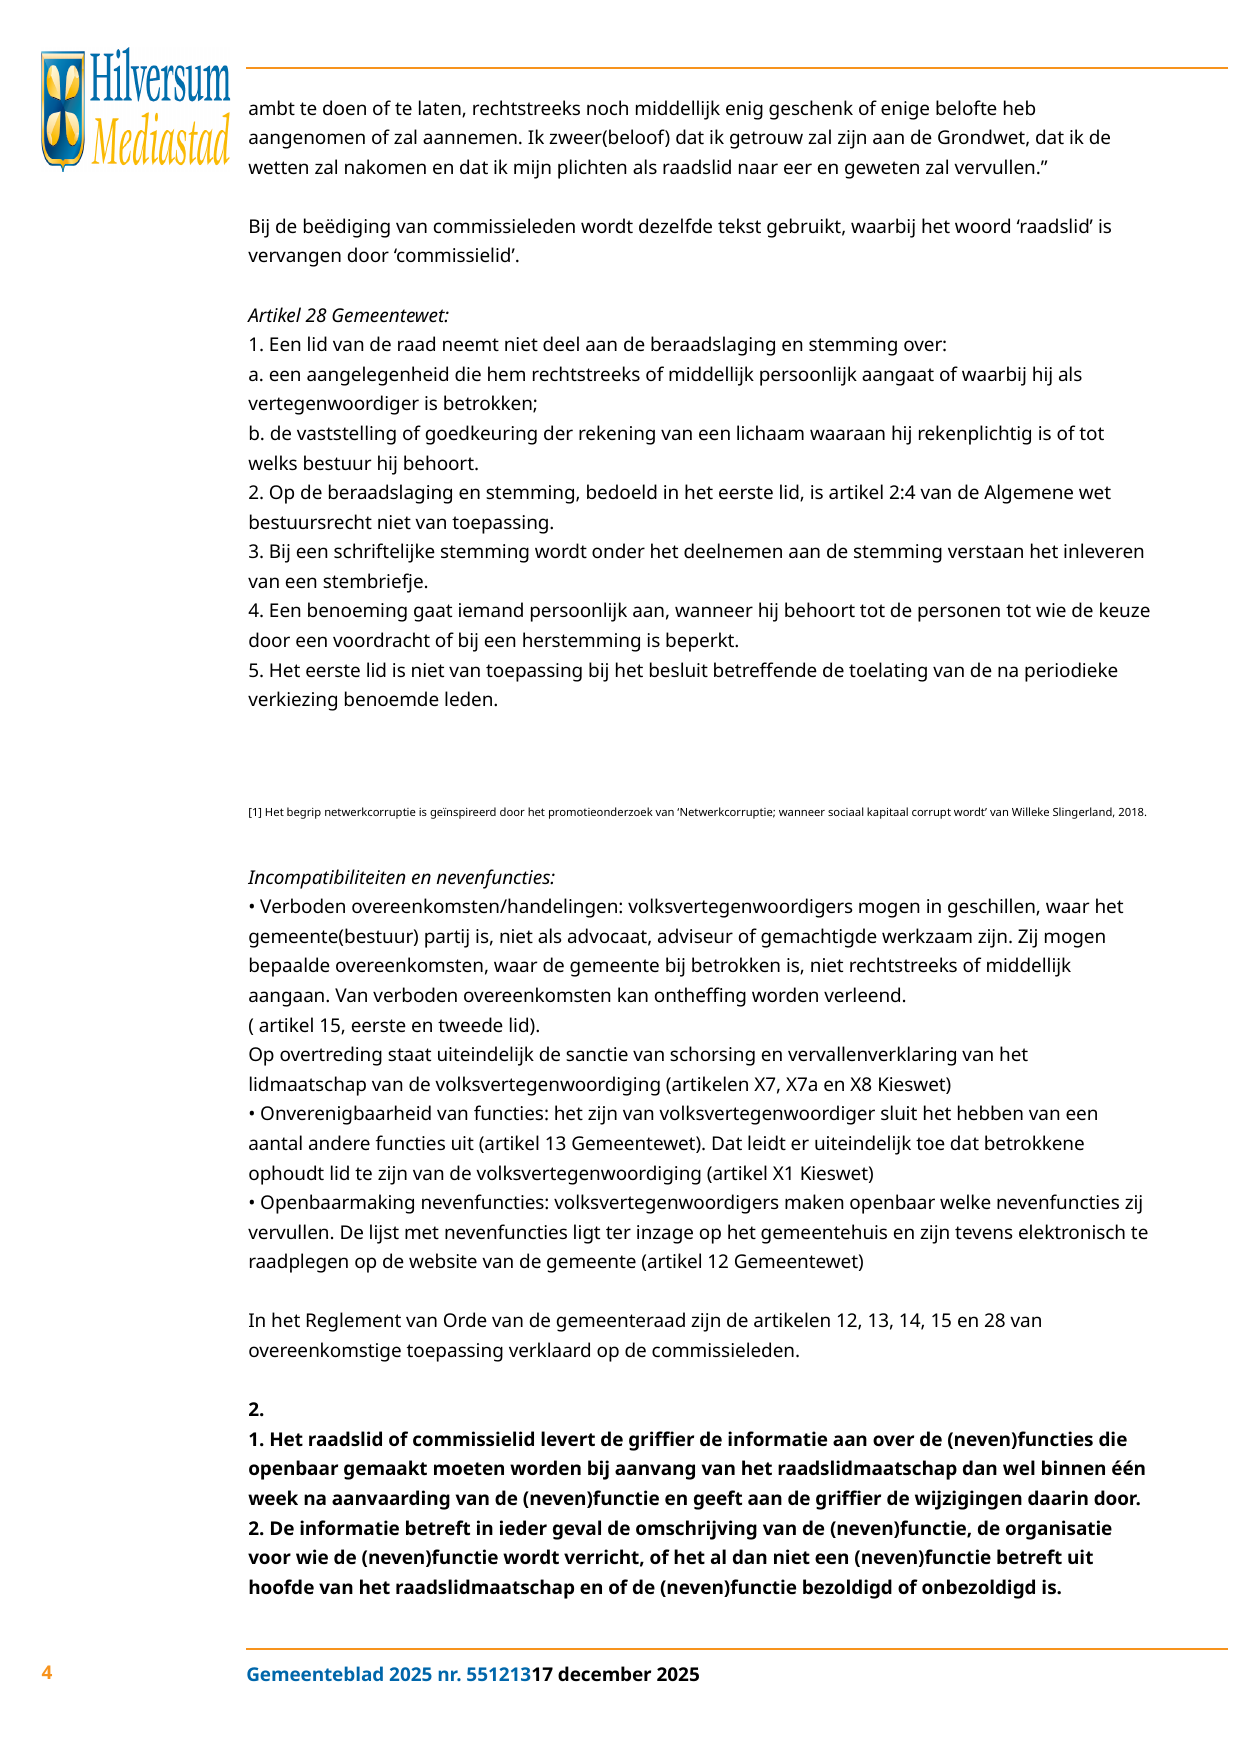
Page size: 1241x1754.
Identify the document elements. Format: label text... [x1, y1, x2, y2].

text [1] Het begrip netwerkcorruptie is geïnspireerd door het promotieonderzoek van ‘Netwerkcorruptie; wanneer sociaal kapitaal corrupt wordt’ van Willeke Slingerland, 2018. [248, 805, 1152, 831]
text 5. Het eerste lid is niet van toepassing bij het besluit betreffende de toelating van de na periodieke verkiezing benoemde leden. [248, 657, 1152, 712]
text 2. De informatie betreft in ieder geval de omschrijving van de (neven)functie, de organisatie voor wie de (neven)functie wordt verricht, of het al dan niet een (neven)functie betreft uit hoofde van het raadslidmaatschap en of de (neven)functie bezoldigd of onbezoldigd is. [248, 1515, 1152, 1600]
text b. de vaststelling of goedkeuring der rekening van een lichaam waaraan hij rekenplichtig is of tot welks bestuur hij behoort. [248, 420, 1152, 476]
text • Openbaarmaking nevenfuncties: volksvertegenwoordigers maken openbaar welke nevenfuncties zij vervullen. De lijst met nevenfuncties ligt ter inzage op het gemeentehuis en zijn tevens elektronisch te raadplegen op de website van de gemeente (artikel 12 Gemeentewet) [248, 1189, 1152, 1274]
text Incompatibiliteiten en nevenfuncties: [248, 864, 1152, 890]
text Op overtreding staat uiteindelijk de sanctie van schorsing en vervallenverklaring van het lidmaatschap van de volksvertegenwoordiging (artikelen X7, X7a en X8 Kieswet) [248, 1041, 1152, 1097]
text 4. Een benoeming gaat iemand persoonlijk aan, wanneer hij behoort tot de personen tot wie de keuze door een voordracht of bij een herstemming is beperkt. [248, 598, 1152, 653]
picture [41, 47, 231, 172]
text In het Reglement van Orde van de gemeenteraad zijn de artikelen 12, 13, 14, 15 en 28 van overeenkomstige toepassing verklaard op de commissieleden. [248, 1308, 1152, 1363]
text Bij de beëdiging van commissieleden wordt dezelfde tekst gebruikt, waarbij het woord ‘raadslid’ is vervangen door ‘commissielid’. [248, 213, 1152, 268]
text • Onverenigbaarheid van functies: het zijn van volksvertegenwoordiger sluit het hebben van een aantal andere functies uit (artikel 13 Gemeentewet). Dat leidt er uiteindelijk toe dat betrokkene ophoudt lid te zijn van de volksvertegenwoordiging (artikel X1 Kieswet) [248, 1101, 1152, 1186]
text 2. Op de beraadslaging en stemming, bedoeld in het eerste lid, is artikel 2:4 van de Algemene wet bestuursrecht niet van toepassing. [248, 479, 1152, 535]
text ambt te doen of te laten, rechtstreeks noch middellijk enig geschenk of enige belofte heb aangenomen of zal aannemen. Ik zweer(beloof) dat ik getrouw zal zijn aan de Grondwet, dat ik de wetten zal nakomen en dat ik mijn plichten als raadslid naar eer en geweten zal vervullen.” [248, 95, 1152, 180]
text 1. Een lid van de raad neemt niet deel aan de beraadslaging en stemming over: [248, 331, 1152, 357]
text ( artikel 15, eerste en tweede lid). [248, 1012, 1152, 1038]
text a. een aangelegenheid die hem rechtstreeks of middellijk persoonlijk aangaat of waarbij hij als vertegenwoordiger is betrokken; [248, 361, 1152, 416]
text • Verboden overeenkomsten/handelingen: volksvertegenwoordigers mogen in geschillen, waar het gemeente(bestuur) partij is, niet als advocaat, adviseur of gemachtigde werkzaam zijn. Zij mogen bepaalde overeenkomsten, waar de gemeente bij betrokken is, niet rechtstreeks of middellijk aangaan. Van verboden overeenkomsten kan ontheffing worden verleend. [248, 893, 1152, 1008]
text 3. Bij een schriftelijke stemming wordt onder het deelnemen aan de stemming verstaan het inleveren van een stembriefje. [248, 538, 1152, 594]
text 1. Het raadslid of commissielid levert de griffier de informatie aan over de (neven)functies die openbaar gemaakt moeten worden bij aanvang van het raadslidmaatschap dan wel binnen één week na aanvaarding van de (neven)functie en geeft aan de griffier de wijzigingen daarin door. [248, 1426, 1152, 1511]
text Artikel 28 Gemeentewet: [248, 302, 1152, 328]
text 2. [248, 1396, 1152, 1422]
